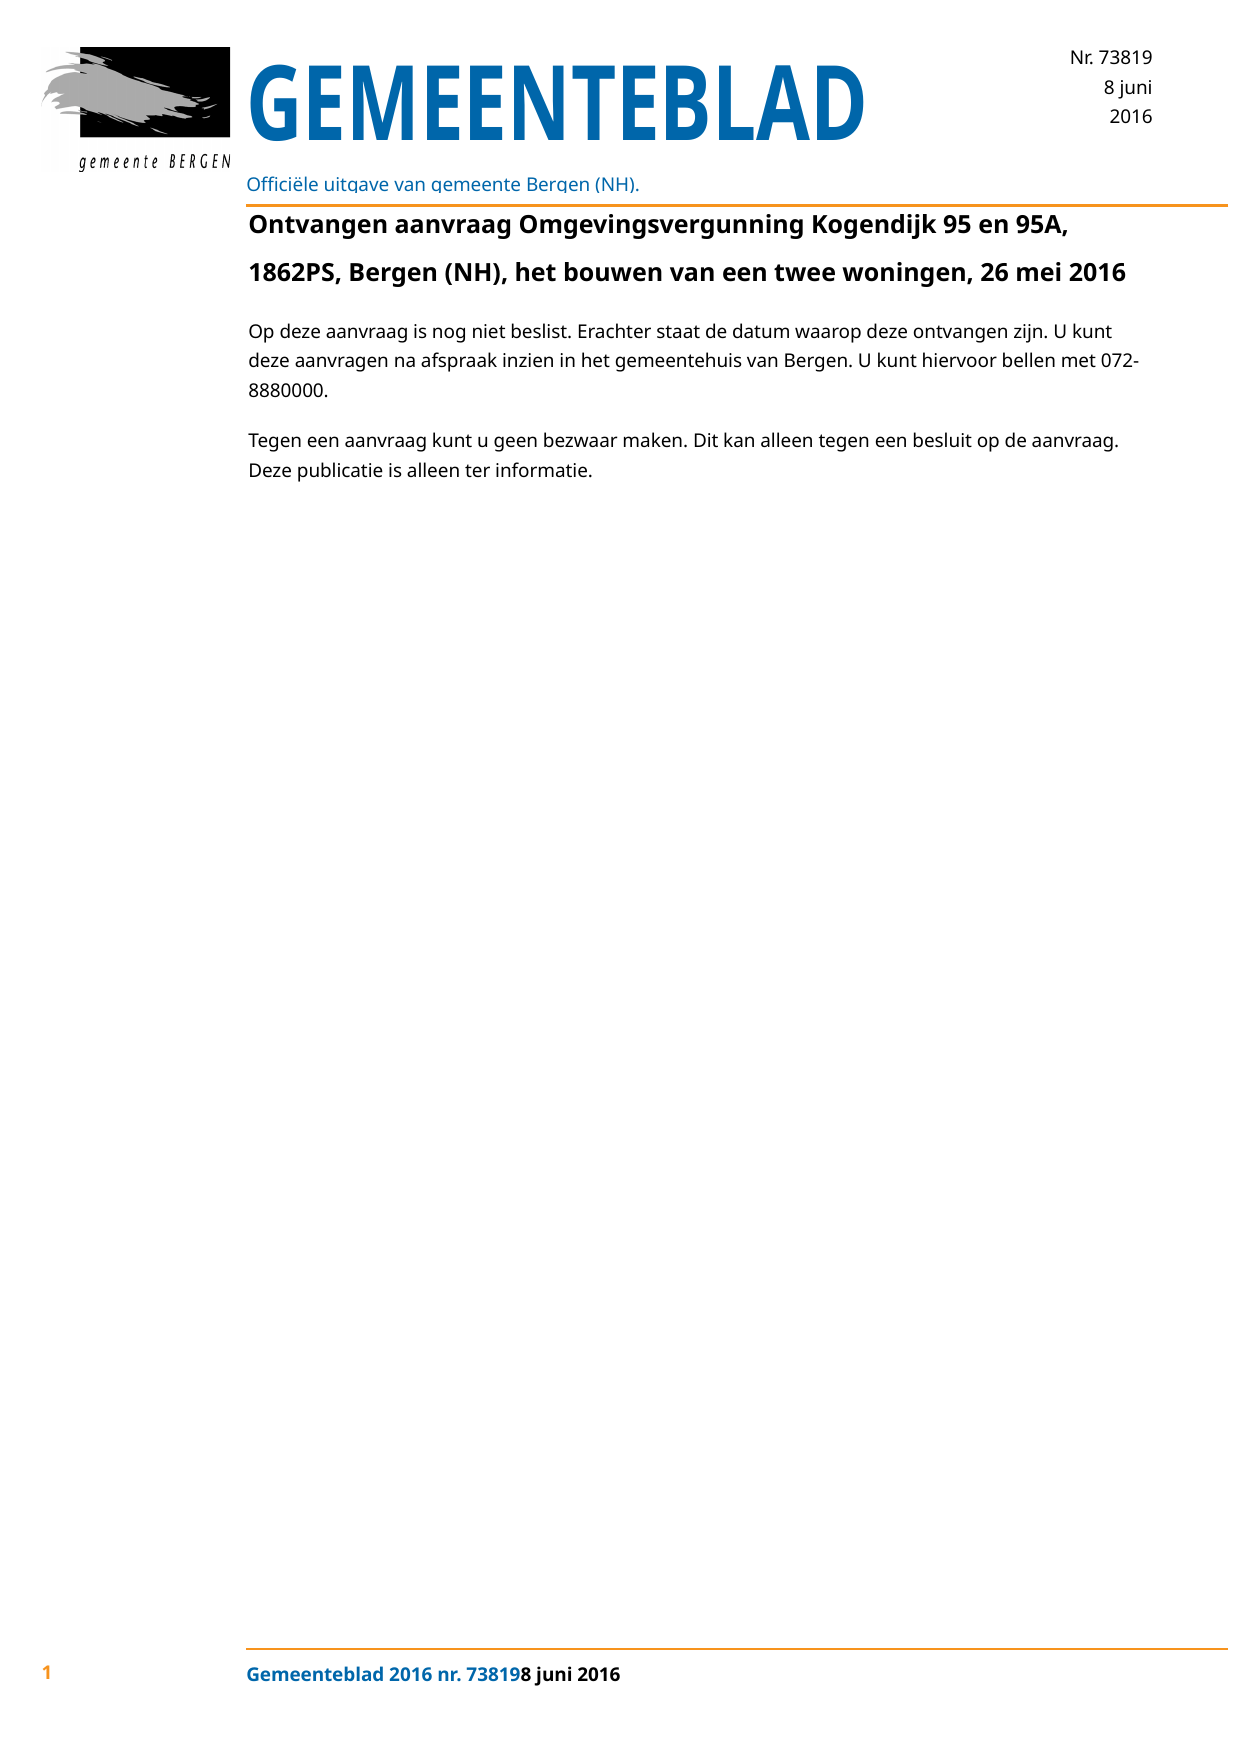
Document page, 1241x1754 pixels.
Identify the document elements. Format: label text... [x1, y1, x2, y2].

text Tegen een aanvraag kunt u geen bezwaar maken. Dit kan alleen tegen een besluit op de aanvraag. Deze publicatie is alleen ter informatie. [248, 427, 1152, 483]
text Op deze aanvraag is nog niet beslist. Erachter staat de datum waarop deze ontvangen zijn. U kunt deze aanvragen na afspraak inzien in het gemeentehuis van Bergen. U kunt hiervoor bellen met 072-8880000. [248, 318, 1152, 403]
picture [41, 47, 231, 172]
text Ontvangen aanvraag Omgevingsvergunning Kogendijk 95 en 95A, 1862PS, Bergen (NH), het bouwen van een twee woningen, 26 mei 2016 [248, 207, 1152, 288]
